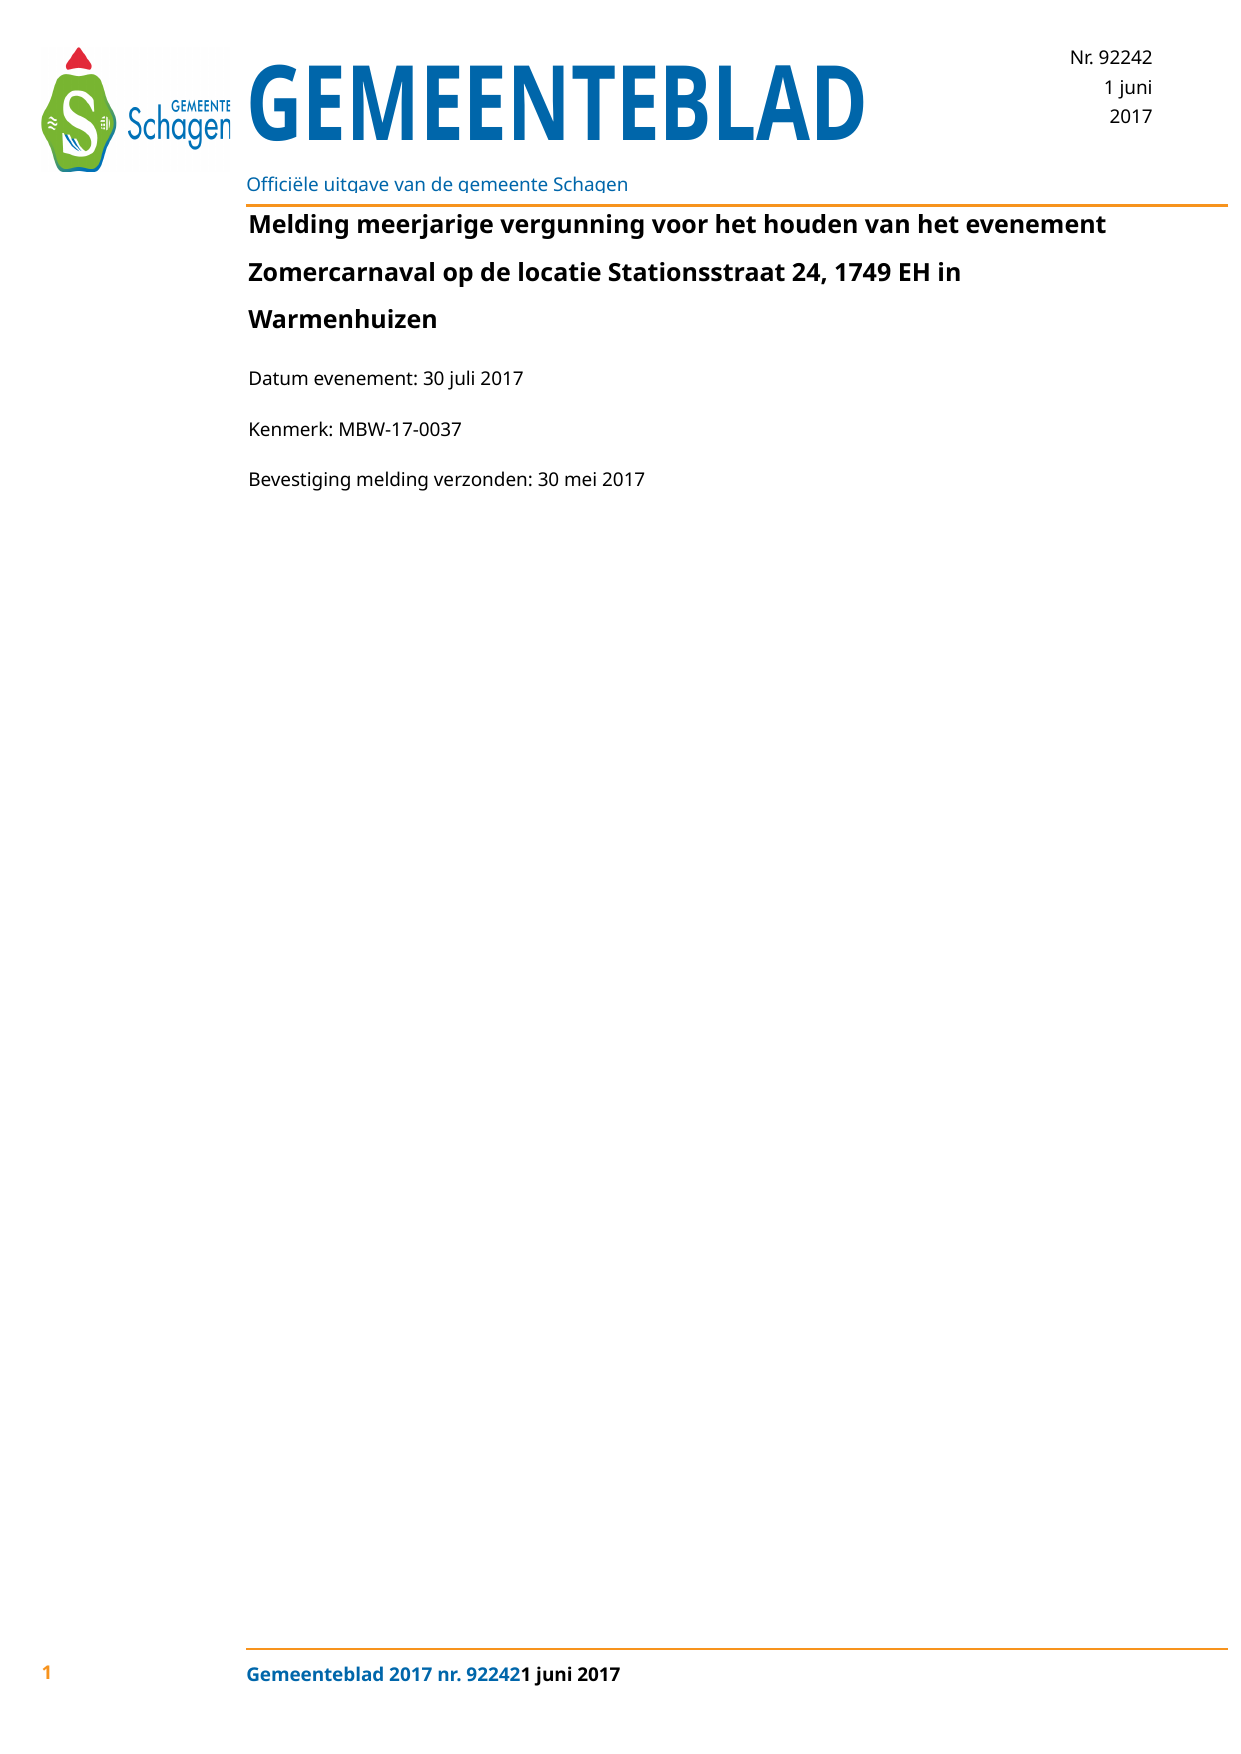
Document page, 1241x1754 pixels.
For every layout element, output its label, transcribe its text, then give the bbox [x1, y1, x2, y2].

text Melding meerjarige vergunning voor het houden van het evenement Zomercarnaval op de locatie Stationsstraat 24, 1749 EH in Warmenhuizen [248, 207, 1152, 336]
text Kenmerk: MBW-17-0037 [248, 416, 1152, 442]
picture [41, 47, 231, 172]
text Datum evenement: 30 juli 2017 [248, 366, 1152, 391]
text Bevestiging melding verzonden: 30 mei 2017 [248, 466, 1152, 492]
